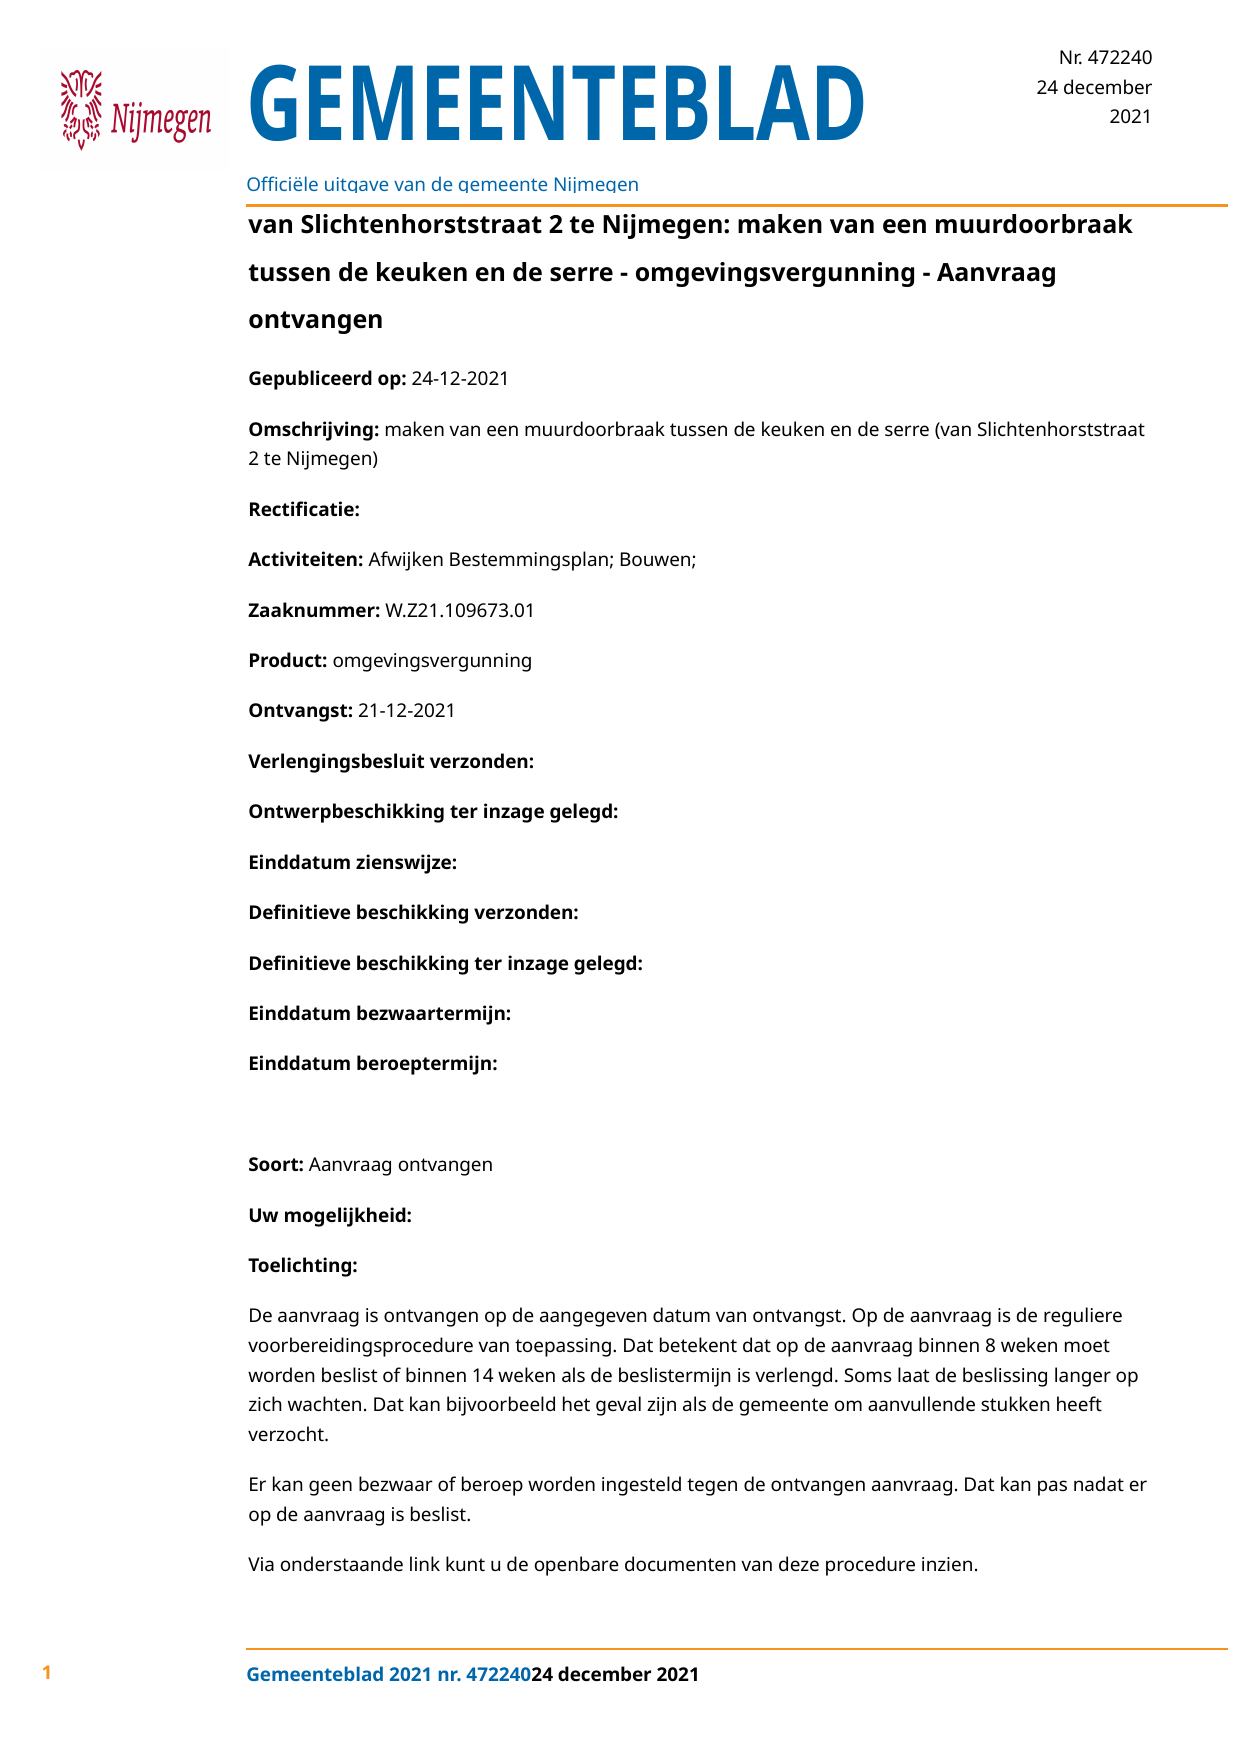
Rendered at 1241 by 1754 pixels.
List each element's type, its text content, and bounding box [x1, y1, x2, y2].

picture [41, 47, 231, 172]
text Definitieve beschikking verzonden: [248, 899, 1152, 925]
text Gepubliceerd op: 24-12-2021 [248, 366, 1152, 391]
text Ontwerpbeschikking ter inzage gelegd: [248, 798, 1152, 824]
text Via onderstaande link kunt u de openbare documenten van deze procedure inzien. [248, 1551, 1152, 1577]
text Ontvangst: 21-12-2021 [248, 698, 1152, 723]
text Soort: Aanvraag ontvangen [248, 1151, 1152, 1177]
text De aanvraag is ontvangen op de aangegeven datum van ontvangst. Op de aanvraag is de reguliere voorbereidingsprocedure van toepassing. Dat betekent dat op de aanvraag binnen 8 weken moet worden beslist of binnen 14 weken als de beslistermijn is verlengd. Soms laat de beslissing langer op zich wachten. Dat kan bijvoorbeeld het geval zijn als de gemeente om aanvullende stukken heeft verzocht. [248, 1303, 1152, 1447]
text Definitieve beschikking ter inzage gelegd: [248, 950, 1152, 975]
text Activiteiten: Afwijken Bestemmingsplan; Bouwen; [248, 546, 1152, 572]
text Rectificatie: [248, 496, 1152, 522]
text van Slichtenhorststraat 2 te Nijmegen: maken van een muurdoorbraak tussen de keuken en de serre - omgevingsvergunning - Aanvraag ontvangen [248, 207, 1152, 336]
text Omschrijving: maken van een muurdoorbraak tussen de keuken en de serre (van Slichtenhorststraat 2 te Nijmegen) [248, 416, 1152, 471]
text Product: omgevingsvergunning [248, 647, 1152, 673]
text Verlengingsbesluit verzonden: [248, 748, 1152, 774]
text Zaaknummer: W.Z21.109673.01 [248, 597, 1152, 622]
text Einddatum zienswijze: [248, 849, 1152, 874]
text Er kan geen bezwaar of beroep worden ingesteld tegen de ontvangen aanvraag. Dat kan pas nadat er op de aanvraag is beslist. [248, 1471, 1152, 1527]
text Toelichting: [248, 1252, 1152, 1278]
text Uw mogelijkheid: [248, 1202, 1152, 1227]
text Einddatum bezwaartermijn: [248, 1000, 1152, 1026]
text Einddatum beroeptermijn: [248, 1051, 1152, 1076]
